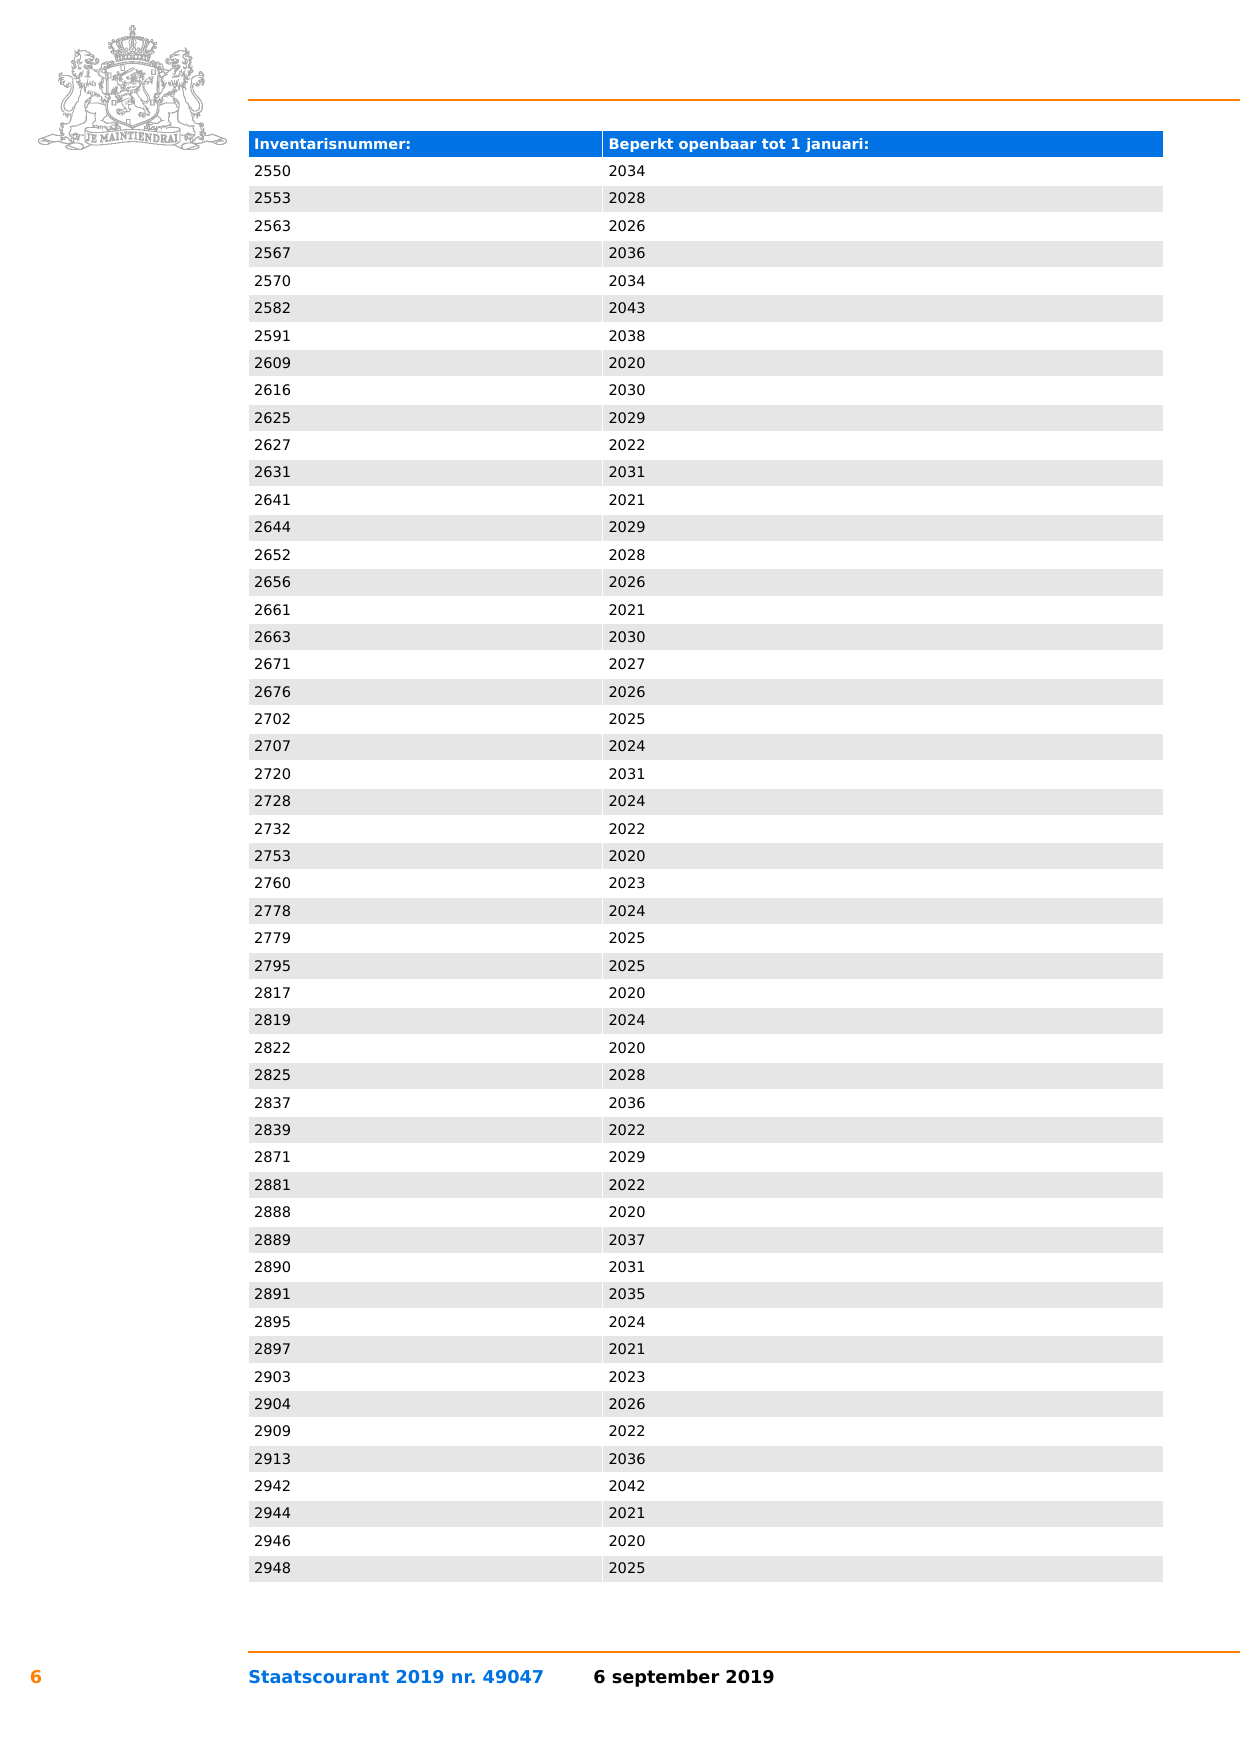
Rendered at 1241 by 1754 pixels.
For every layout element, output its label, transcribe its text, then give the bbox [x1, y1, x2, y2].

table_cell 2020 [603, 843, 1163, 869]
table_header Beperkt openbaar tot 1 januari: [603, 131, 1163, 157]
table_cell 2042 [603, 1473, 1163, 1500]
table_cell 2038 [603, 323, 1163, 349]
table_cell 2582 [249, 295, 602, 322]
table_cell 2036 [603, 1446, 1163, 1472]
table_cell 2702 [249, 706, 602, 733]
table_cell 2817 [249, 980, 602, 1007]
table_cell 2881 [249, 1172, 602, 1198]
table_cell 2030 [603, 378, 1163, 404]
table_cell 2779 [249, 925, 602, 952]
table_cell 2025 [603, 1556, 1163, 1582]
table_cell 2035 [603, 1282, 1163, 1308]
table_cell 2031 [603, 761, 1163, 787]
table_cell 2031 [603, 460, 1163, 486]
table_cell 2591 [249, 323, 602, 349]
picture [38, 25, 227, 150]
table_cell 2550 [249, 158, 602, 185]
table_cell 2029 [603, 1145, 1163, 1171]
table_cell 2913 [249, 1446, 602, 1472]
table_cell 2567 [249, 241, 602, 267]
table_cell 2795 [249, 953, 602, 979]
table_cell 2839 [249, 1117, 602, 1143]
table_cell 2661 [249, 597, 602, 623]
table_cell 2627 [249, 432, 602, 459]
table_cell 2837 [249, 1090, 602, 1116]
table_cell 2871 [249, 1145, 602, 1171]
table_cell 2946 [249, 1528, 602, 1554]
table_cell 2644 [249, 515, 602, 541]
table_cell 2570 [249, 268, 602, 294]
table_cell 2942 [249, 1473, 602, 1500]
table_header Inventarisnummer: [249, 131, 602, 157]
table_cell 2036 [603, 241, 1163, 267]
table_cell 2028 [603, 542, 1163, 568]
table_cell 2676 [249, 679, 602, 705]
table_cell 2021 [603, 597, 1163, 623]
table_cell 2023 [603, 1364, 1163, 1390]
table_cell 2732 [249, 816, 602, 842]
table_cell 2037 [603, 1227, 1163, 1253]
table_cell 2025 [603, 925, 1163, 952]
table_cell 2720 [249, 761, 602, 787]
table_cell 2026 [603, 1391, 1163, 1417]
table_cell 2631 [249, 460, 602, 486]
table_cell 2728 [249, 789, 602, 815]
table_cell 2022 [603, 1419, 1163, 1445]
table_cell 2029 [603, 405, 1163, 431]
table_cell 2022 [603, 432, 1163, 459]
table_cell 2024 [603, 1309, 1163, 1335]
table_cell 2553 [249, 186, 602, 212]
table_cell 2021 [603, 1501, 1163, 1527]
table_cell 2891 [249, 1282, 602, 1308]
table_cell 2020 [603, 1528, 1163, 1554]
table_cell 2753 [249, 843, 602, 869]
table_cell 2778 [249, 898, 602, 924]
table_cell 2948 [249, 1556, 602, 1582]
table_cell 2609 [249, 350, 602, 376]
table_cell 2020 [603, 1035, 1163, 1061]
table_cell 2895 [249, 1309, 602, 1335]
table_cell 2707 [249, 734, 602, 760]
table_cell 2029 [603, 515, 1163, 541]
table_cell 2027 [603, 651, 1163, 678]
table_cell 2652 [249, 542, 602, 568]
table_cell 2641 [249, 487, 602, 513]
table_cell 2020 [603, 1199, 1163, 1226]
table_cell 2031 [603, 1254, 1163, 1281]
table_cell 2023 [603, 871, 1163, 897]
table_cell 2021 [603, 487, 1163, 513]
table_cell 2024 [603, 789, 1163, 815]
table_cell 2656 [249, 569, 602, 596]
table_cell 2625 [249, 405, 602, 431]
table_cell 2024 [603, 734, 1163, 760]
table_cell 2034 [603, 158, 1163, 185]
table_cell 2909 [249, 1419, 602, 1445]
table_cell 2022 [603, 1172, 1163, 1198]
table_cell 2020 [603, 980, 1163, 1007]
table_cell 2888 [249, 1199, 602, 1226]
table_cell 2022 [603, 1117, 1163, 1143]
table_cell 2890 [249, 1254, 602, 1281]
table_cell 2025 [603, 953, 1163, 979]
table_cell 2030 [603, 624, 1163, 650]
table_cell 2036 [603, 1090, 1163, 1116]
table_cell 2671 [249, 651, 602, 678]
table_cell 2026 [603, 679, 1163, 705]
table_cell 2616 [249, 378, 602, 404]
table_cell 2944 [249, 1501, 602, 1527]
table_cell 2034 [603, 268, 1163, 294]
table_cell 2021 [603, 1336, 1163, 1363]
table_cell 2028 [603, 1063, 1163, 1089]
table_cell 2026 [603, 213, 1163, 239]
table_cell 2028 [603, 186, 1163, 212]
table_cell 2025 [603, 706, 1163, 733]
table_cell 2904 [249, 1391, 602, 1417]
table_cell 2663 [249, 624, 602, 650]
table_cell 2024 [603, 1008, 1163, 1034]
table_cell 2020 [603, 350, 1163, 376]
table_cell 2889 [249, 1227, 602, 1253]
table_cell 2825 [249, 1063, 602, 1089]
table_cell 2903 [249, 1364, 602, 1390]
table_cell 2022 [603, 816, 1163, 842]
table_cell 2043 [603, 295, 1163, 322]
table_cell 2822 [249, 1035, 602, 1061]
table_cell 2563 [249, 213, 602, 239]
table_cell 2819 [249, 1008, 602, 1034]
table_cell 2897 [249, 1336, 602, 1363]
table_cell 2024 [603, 898, 1163, 924]
table_cell 2760 [249, 871, 602, 897]
table_cell 2026 [603, 569, 1163, 596]
